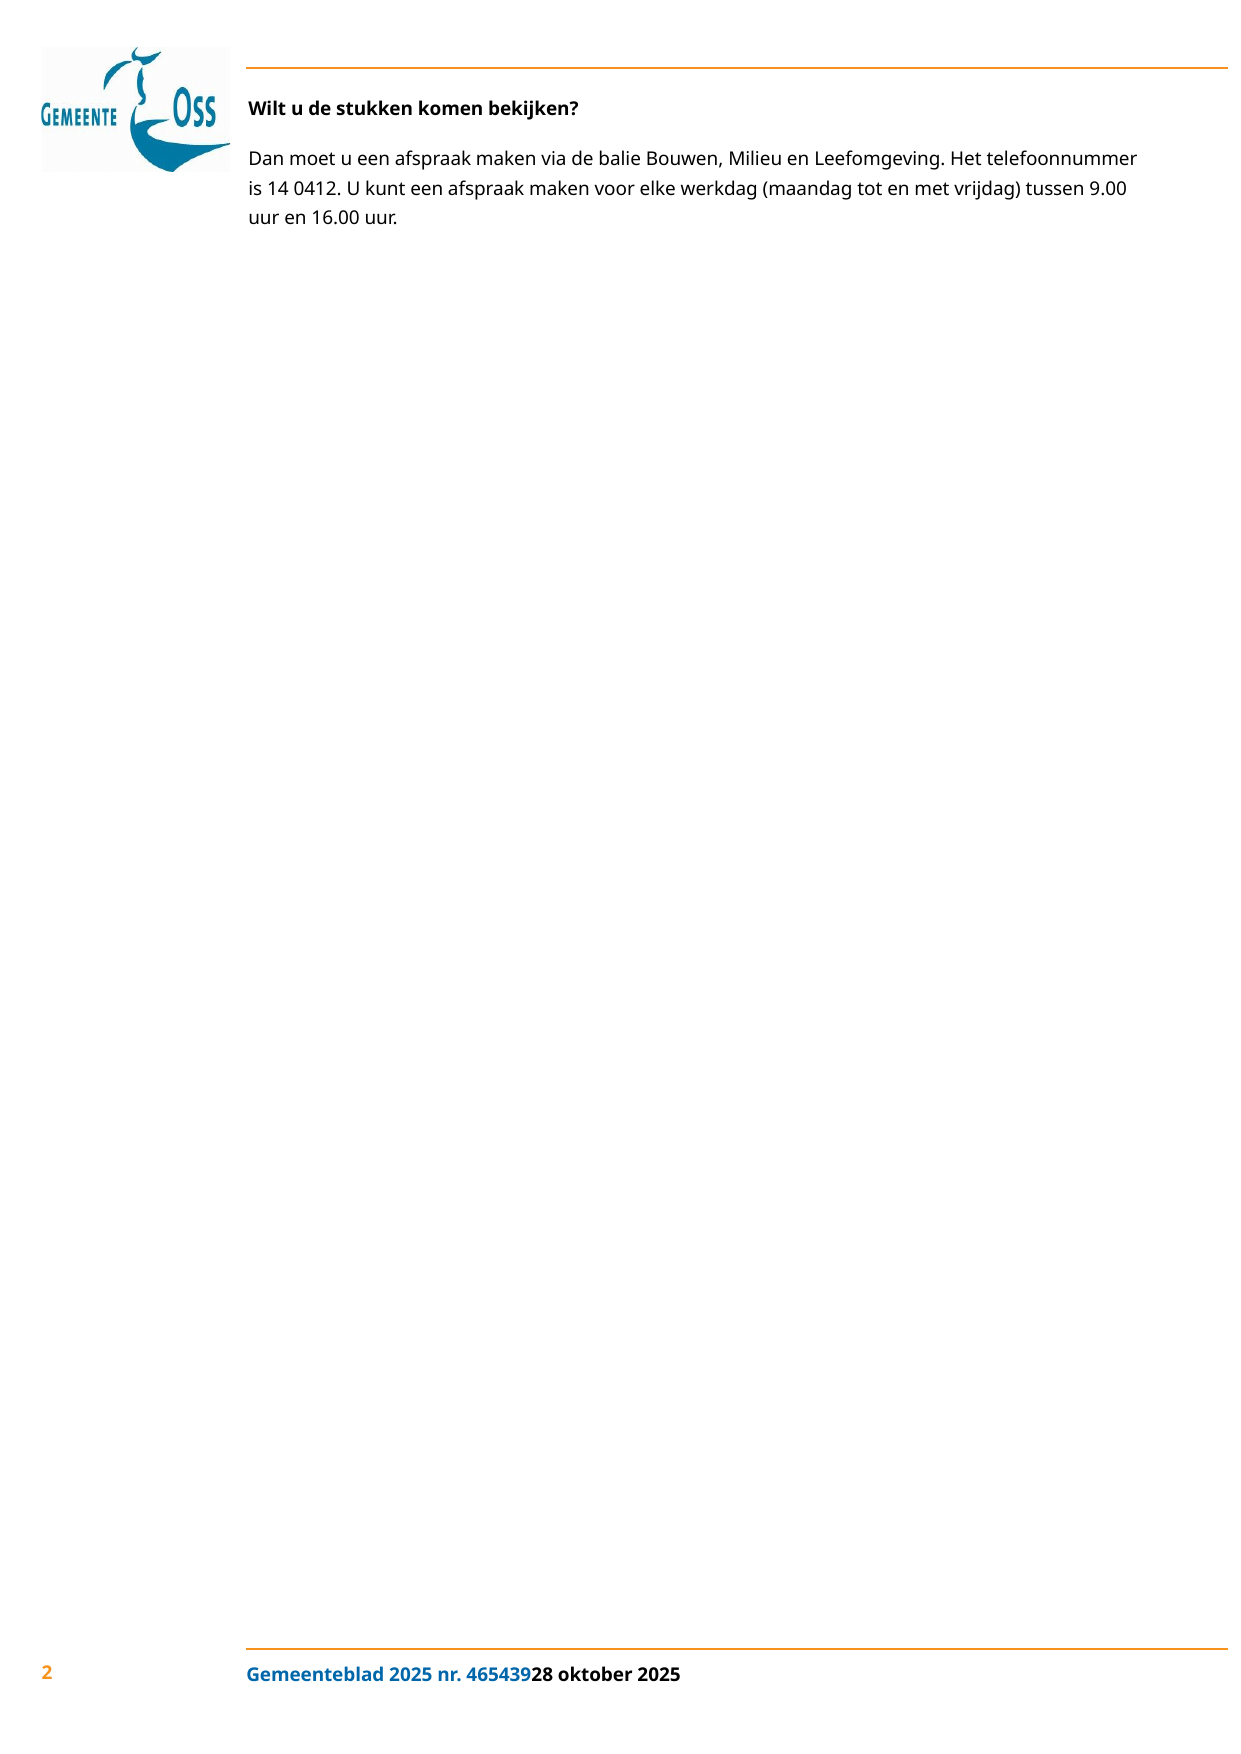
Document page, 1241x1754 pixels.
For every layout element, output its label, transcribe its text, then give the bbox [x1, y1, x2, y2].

text Dan moet u een afspraak maken via de balie Bouwen, Milieu en Leefomgeving. Het telefoonnummer is 14 0412. U kunt een afspraak maken voor elke werkdag (maandag tot en met vrijdag) tussen 9.00 uur en 16.00 uur. [248, 145, 1152, 230]
picture [41, 47, 231, 172]
text Wilt u de stukken komen bekijken? [248, 95, 1152, 121]
